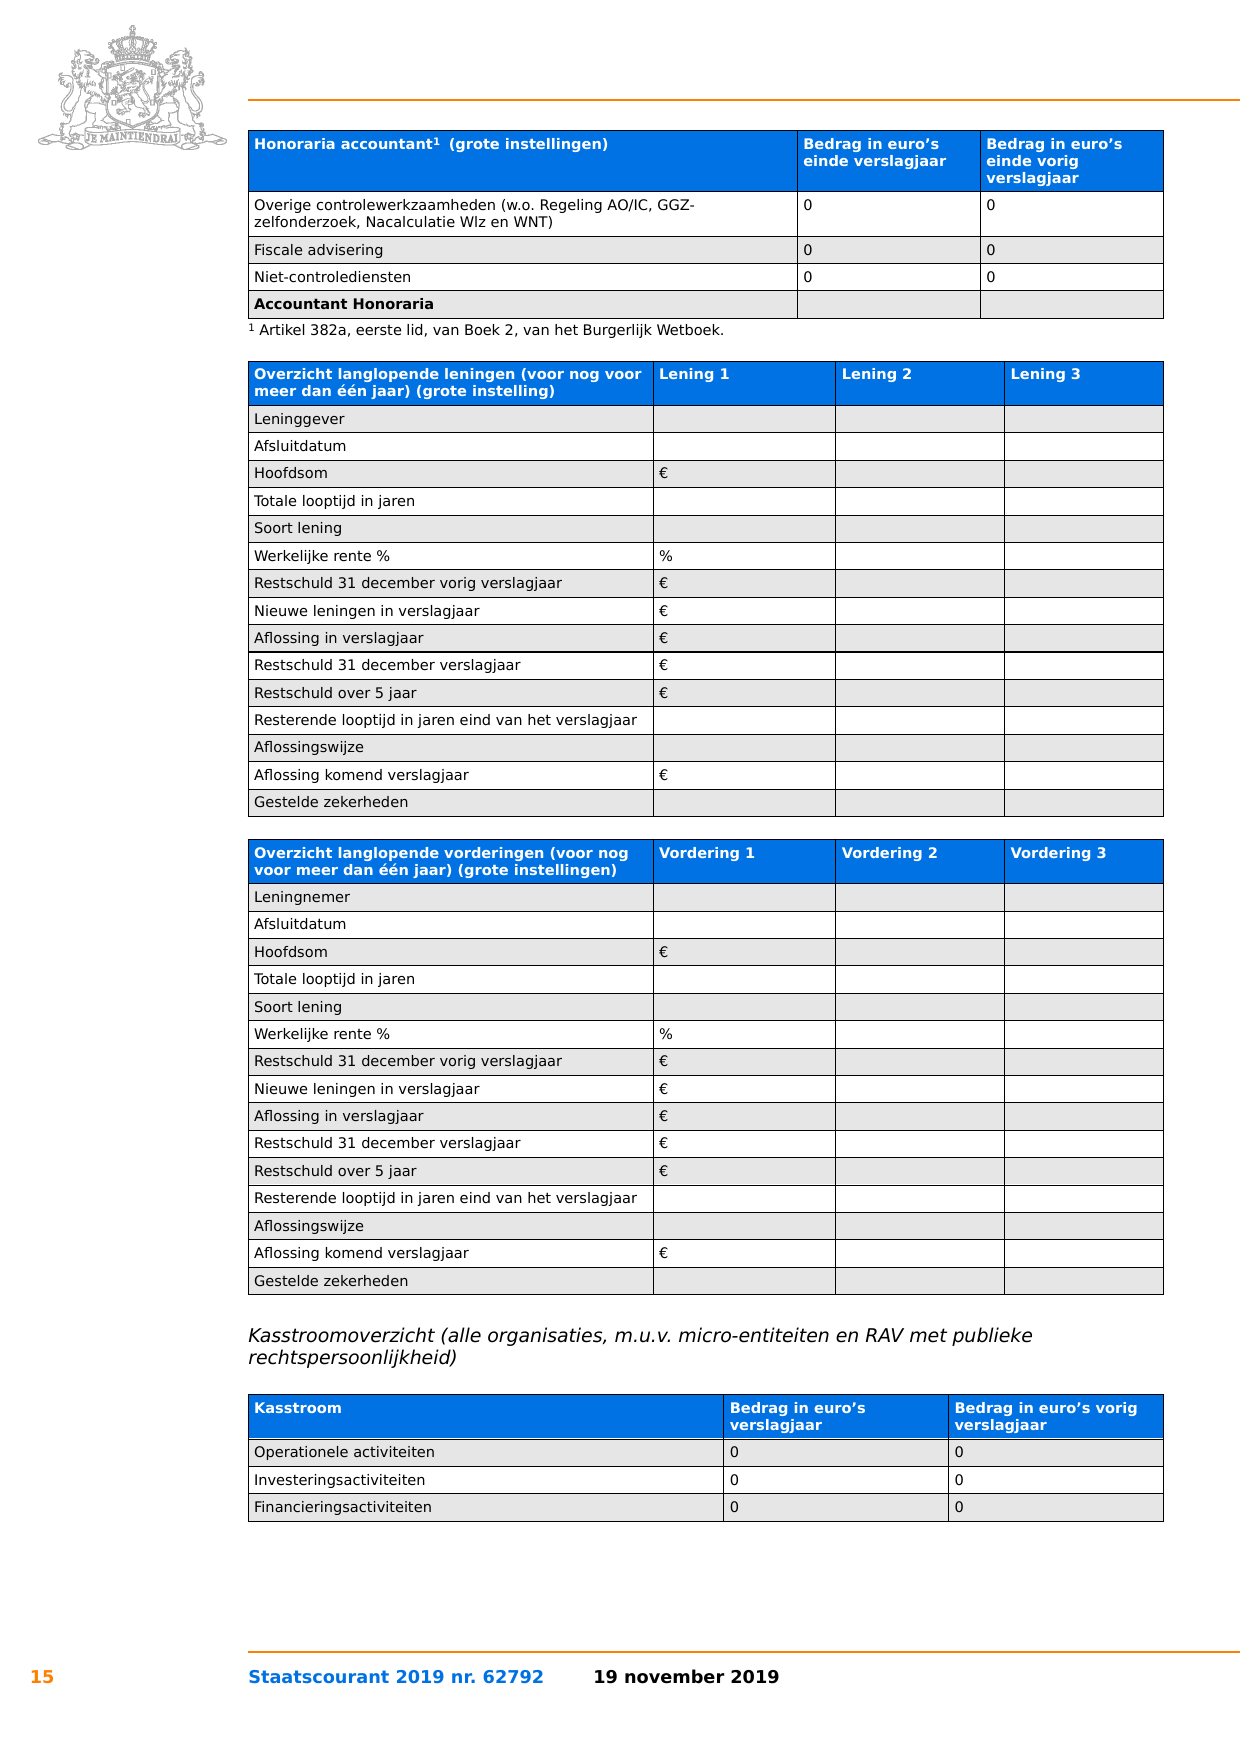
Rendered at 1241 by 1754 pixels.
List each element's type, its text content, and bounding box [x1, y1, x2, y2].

table_cell [654, 1268, 835, 1294]
table_cell Hoofdsom [249, 939, 653, 965]
table_cell [1005, 762, 1163, 788]
table_cell 0 [724, 1440, 948, 1466]
table_cell € [654, 1240, 835, 1267]
table_cell [836, 762, 1004, 788]
table_cell [836, 598, 1004, 624]
table_cell [654, 966, 835, 993]
table_cell [1005, 680, 1163, 706]
table_cell [836, 1103, 1004, 1130]
table_header Honoraria accountant1 (grote instellingen) [249, 131, 797, 191]
table_cell Restschuld over 5 jaar [249, 1158, 653, 1184]
table_cell € [654, 1103, 835, 1130]
table_cell [836, 884, 1004, 911]
table_cell [1005, 707, 1163, 734]
table_cell 0 [981, 237, 1163, 263]
table_cell [836, 653, 1004, 679]
table_cell [836, 912, 1004, 938]
table_cell [836, 1049, 1004, 1075]
table_cell Soort lening [249, 994, 653, 1020]
table_cell Restschuld over 5 jaar [249, 680, 653, 706]
table_cell [836, 680, 1004, 706]
table_cell Resterende looptijd in jaren eind van het verslagjaar [249, 1186, 653, 1212]
table_cell 0 [798, 264, 980, 290]
table_cell Afsluitdatum [249, 433, 653, 460]
table_cell [836, 1158, 1004, 1184]
table_cell [836, 790, 1004, 816]
table_cell [836, 406, 1004, 432]
table_cell 0 [724, 1494, 948, 1521]
table_header Bedrag in euro’s einde verslagjaar [798, 131, 980, 191]
table_cell [1005, 543, 1163, 569]
table_cell [836, 1186, 1004, 1212]
table_cell Nieuwe leningen in verslagjaar [249, 1076, 653, 1102]
table_cell Leningnemer [249, 884, 653, 911]
table_header Bedrag in euro’s verslagjaar [724, 1395, 948, 1438]
table_cell [654, 707, 835, 734]
table_cell [836, 966, 1004, 993]
table_cell Hoofdsom [249, 461, 653, 487]
table_cell Totale looptijd in jaren [249, 488, 653, 514]
table_cell Aflossing komend verslagjaar [249, 762, 653, 788]
table_cell [836, 1240, 1004, 1267]
table_cell [836, 625, 1004, 651]
table_cell % [654, 1021, 835, 1047]
table_cell € [654, 653, 835, 679]
table_cell [836, 543, 1004, 569]
table_header Kasstroom [249, 1395, 723, 1438]
table_cell € [654, 939, 835, 965]
table_cell [1005, 488, 1163, 514]
table_cell [1005, 653, 1163, 679]
table_header Bedrag in euro’s einde vorig verslagjaar [981, 131, 1163, 191]
table_cell € [654, 1049, 835, 1075]
table_cell Gestelde zekerheden [249, 1268, 653, 1294]
table_cell [836, 516, 1004, 542]
table_cell € [654, 598, 835, 624]
table_cell [654, 488, 835, 514]
table_cell Aflossingswijze [249, 735, 653, 761]
table_cell 0 [949, 1494, 1163, 1521]
table_cell 0 [949, 1440, 1163, 1466]
table_cell Nieuwe leningen in verslagjaar [249, 598, 653, 624]
table_cell [1005, 1158, 1163, 1184]
table_cell [1005, 994, 1163, 1020]
table_cell Werkelijke rente % [249, 1021, 653, 1047]
table_cell [836, 1131, 1004, 1157]
table_cell Aflossing in verslagjaar [249, 625, 653, 651]
table_cell 0 [798, 237, 980, 263]
table_cell [654, 884, 835, 911]
table_cell [654, 735, 835, 761]
table_cell Investeringsactiviteiten [249, 1467, 723, 1493]
table_cell [836, 1213, 1004, 1239]
table_cell [654, 1213, 835, 1239]
table_cell Accountant Honoraria [249, 291, 797, 318]
table_cell 0 [949, 1467, 1163, 1493]
table_cell Totale looptijd in jaren [249, 966, 653, 993]
table_cell Resterende looptijd in jaren eind van het verslagjaar [249, 707, 653, 734]
table_cell [1005, 1186, 1163, 1212]
table_cell Financieringsactiviteiten [249, 1494, 723, 1521]
table_cell € [654, 570, 835, 597]
table_cell [654, 790, 835, 816]
table_cell Restschuld 31 december verslagjaar [249, 1131, 653, 1157]
table_header Lening 3 [1005, 362, 1163, 405]
table_cell Werkelijke rente % [249, 543, 653, 569]
table_cell [981, 291, 1163, 318]
table_cell Restschuld 31 december verslagjaar [249, 653, 653, 679]
table_cell [1005, 1268, 1163, 1294]
table_cell [836, 1268, 1004, 1294]
table_cell [836, 570, 1004, 597]
table_cell [1005, 1240, 1163, 1267]
table_cell 0 [981, 192, 1163, 236]
table_cell [836, 1076, 1004, 1102]
table_cell Leninggever [249, 406, 653, 432]
table_cell € [654, 680, 835, 706]
table_cell [836, 735, 1004, 761]
table_cell [1005, 598, 1163, 624]
table_cell Aflossing komend verslagjaar [249, 1240, 653, 1267]
table_cell [1005, 406, 1163, 432]
table_cell [836, 994, 1004, 1020]
table_cell € [654, 1158, 835, 1184]
table_header Vordering 1 [654, 840, 835, 883]
table_cell [836, 461, 1004, 487]
table_header Bedrag in euro’s vorig verslagjaar [949, 1395, 1163, 1438]
subtitle Kasstroomoverzicht (alle organisaties, m.u.v. micro-entiteiten en RAV met publieke rechtspersoonlijkheid) [248, 1325, 1163, 1369]
table_cell Fiscale advisering [249, 237, 797, 263]
table_cell [836, 433, 1004, 460]
table_cell [1005, 461, 1163, 487]
table_cell [1005, 1076, 1163, 1102]
table_cell [1005, 570, 1163, 597]
table_cell [1005, 625, 1163, 651]
table_cell [654, 433, 835, 460]
table_cell Operationele activiteiten [249, 1440, 723, 1466]
table_cell [1005, 1103, 1163, 1130]
table_cell Gestelde zekerheden [249, 790, 653, 816]
table_cell [654, 994, 835, 1020]
table_cell [1005, 939, 1163, 965]
table_cell 0 [798, 192, 980, 236]
table_cell [836, 939, 1004, 965]
table_cell € [654, 625, 835, 651]
table_cell € [654, 1076, 835, 1102]
picture [38, 25, 227, 150]
table_cell [1005, 735, 1163, 761]
table_cell [654, 912, 835, 938]
table_cell [836, 707, 1004, 734]
table_cell [1005, 790, 1163, 816]
table_cell [836, 488, 1004, 514]
table_cell Overige controlewerkzaamheden (w.o. Regeling AO/IC, GGZ-zelfonderzoek, Nacalculatie Wlz en WNT) [249, 192, 797, 236]
table_header Vordering 2 [836, 840, 1004, 883]
table_header Lening 2 [836, 362, 1004, 405]
table_cell [1005, 1021, 1163, 1047]
table_cell € [654, 762, 835, 788]
table_header Vordering 3 [1005, 840, 1163, 883]
table_cell € [654, 461, 835, 487]
table_cell Restschuld 31 december vorig verslagjaar [249, 570, 653, 597]
table_cell [1005, 1131, 1163, 1157]
table_cell [1005, 433, 1163, 460]
table_cell [836, 1021, 1004, 1047]
table_header Overzicht langlopende leningen (voor nog voor meer dan één jaar) (grote instelling) [249, 362, 653, 405]
table_cell [1005, 516, 1163, 542]
table_cell [1005, 884, 1163, 911]
table_cell [1005, 1213, 1163, 1239]
table_cell 0 [724, 1467, 948, 1493]
table_cell Niet-controlediensten [249, 264, 797, 290]
table_cell Aflossing in verslagjaar [249, 1103, 653, 1130]
table_cell [1005, 1049, 1163, 1075]
table_cell [654, 1186, 835, 1212]
table_cell [654, 516, 835, 542]
table_cell Aflossingswijze [249, 1213, 653, 1239]
table_cell [798, 291, 980, 318]
table_cell Afsluitdatum [249, 912, 653, 938]
table_cell [1005, 966, 1163, 993]
table_cell [1005, 912, 1163, 938]
table_cell 0 [981, 264, 1163, 290]
table_header Lening 1 [654, 362, 835, 405]
table_cell 1 Artikel 382a, eerste lid, van Boek 2, van het Burgerlijk Wetboek. [248, 319, 1163, 339]
table_cell € [654, 1131, 835, 1157]
table_cell Soort lening [249, 516, 653, 542]
table_header Overzicht langlopende vorderingen (voor nog voor meer dan één jaar) (grote instellingen) [249, 840, 653, 883]
table_cell Restschuld 31 december vorig verslagjaar [249, 1049, 653, 1075]
table_cell [654, 406, 835, 432]
table_cell % [654, 543, 835, 569]
